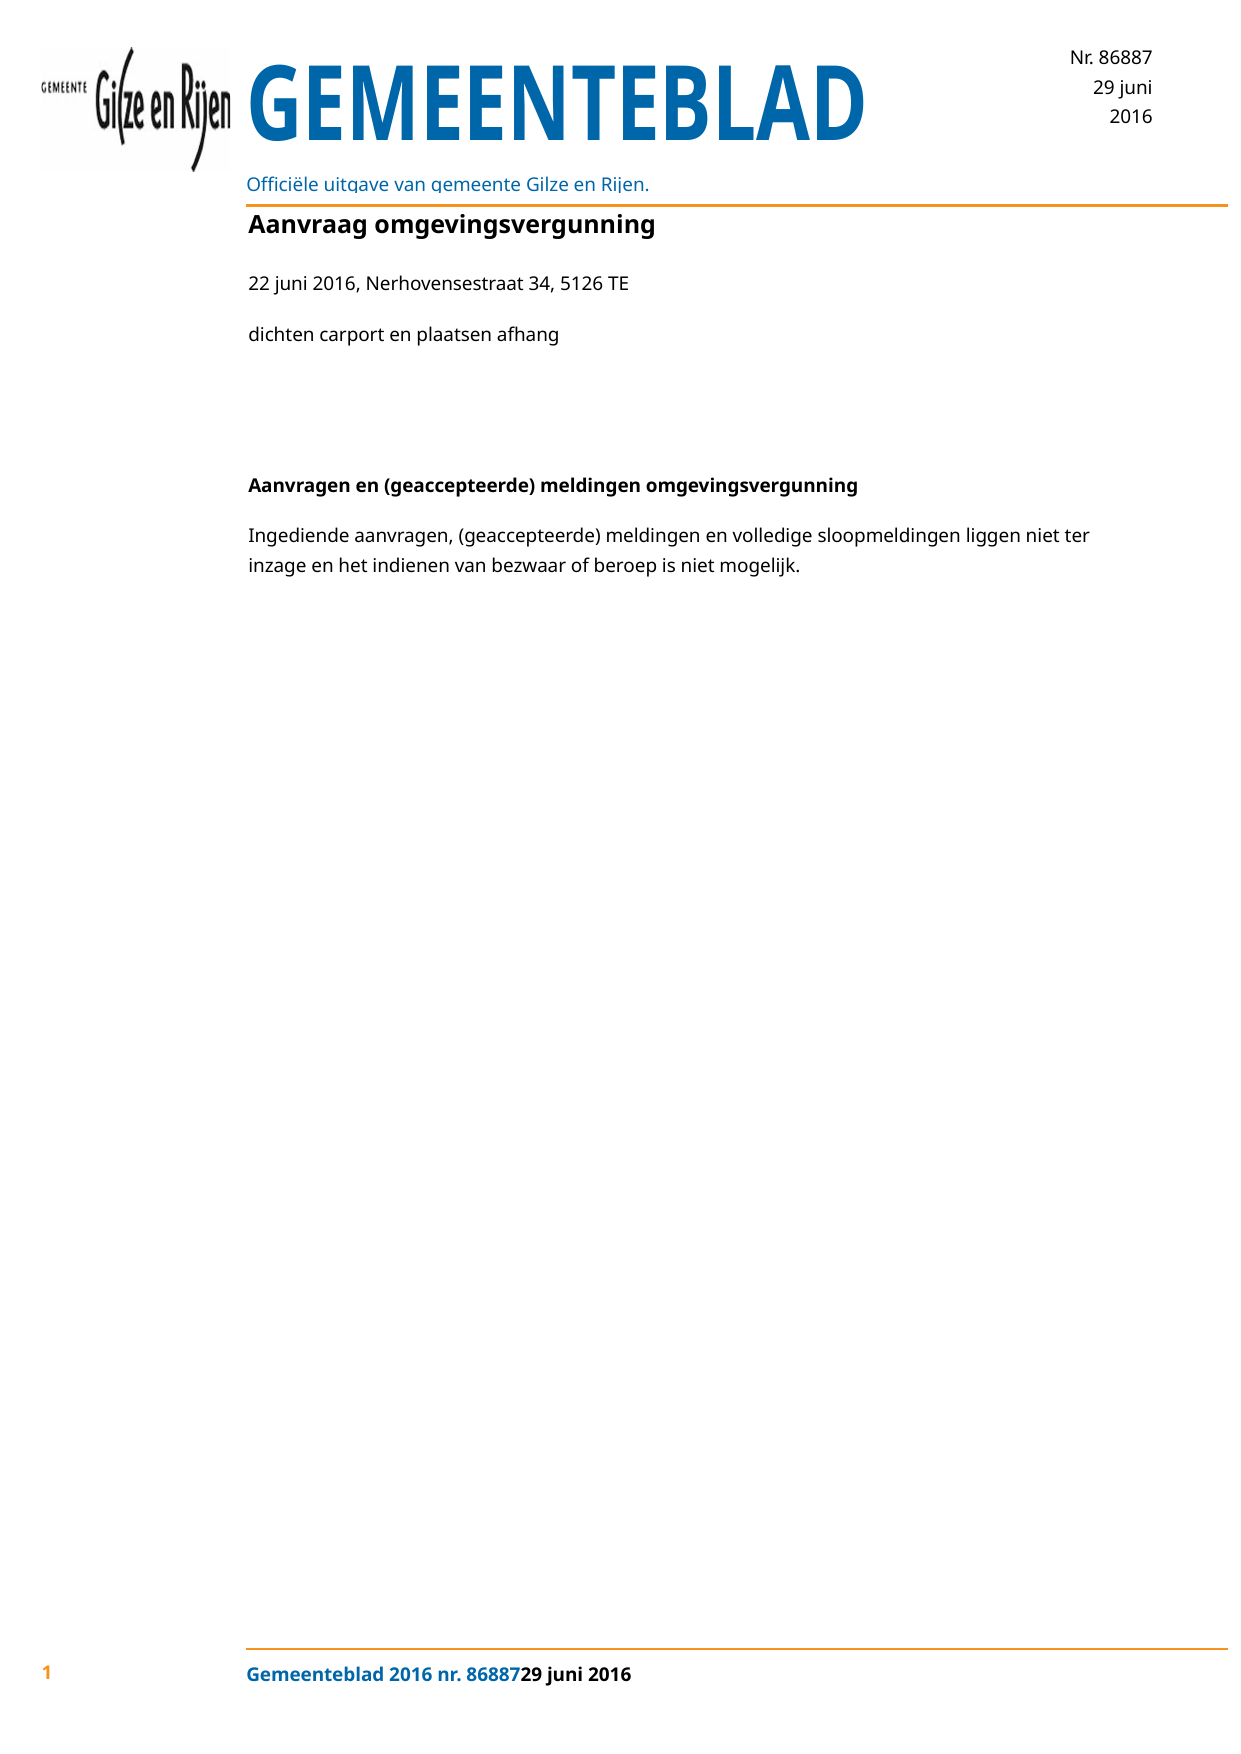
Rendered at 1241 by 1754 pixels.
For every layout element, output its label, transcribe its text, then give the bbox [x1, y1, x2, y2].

text 22 juni 2016, Nerhovensestraat 34, 5126 TE [248, 270, 1152, 296]
picture [41, 47, 231, 172]
text Aanvraag omgevingsvergunning [248, 207, 1152, 241]
text dichten carport en plaatsen afhang [248, 321, 1152, 346]
text Ingediende aanvragen, (geaccepteerde) meldingen en volledige sloopmeldingen liggen niet ter inzage en het indienen van bezwaar of beroep is niet mogelijk. [248, 522, 1152, 578]
text Aanvragen en (geaccepteerde) meldingen omgevingsvergunning [248, 472, 1152, 498]
